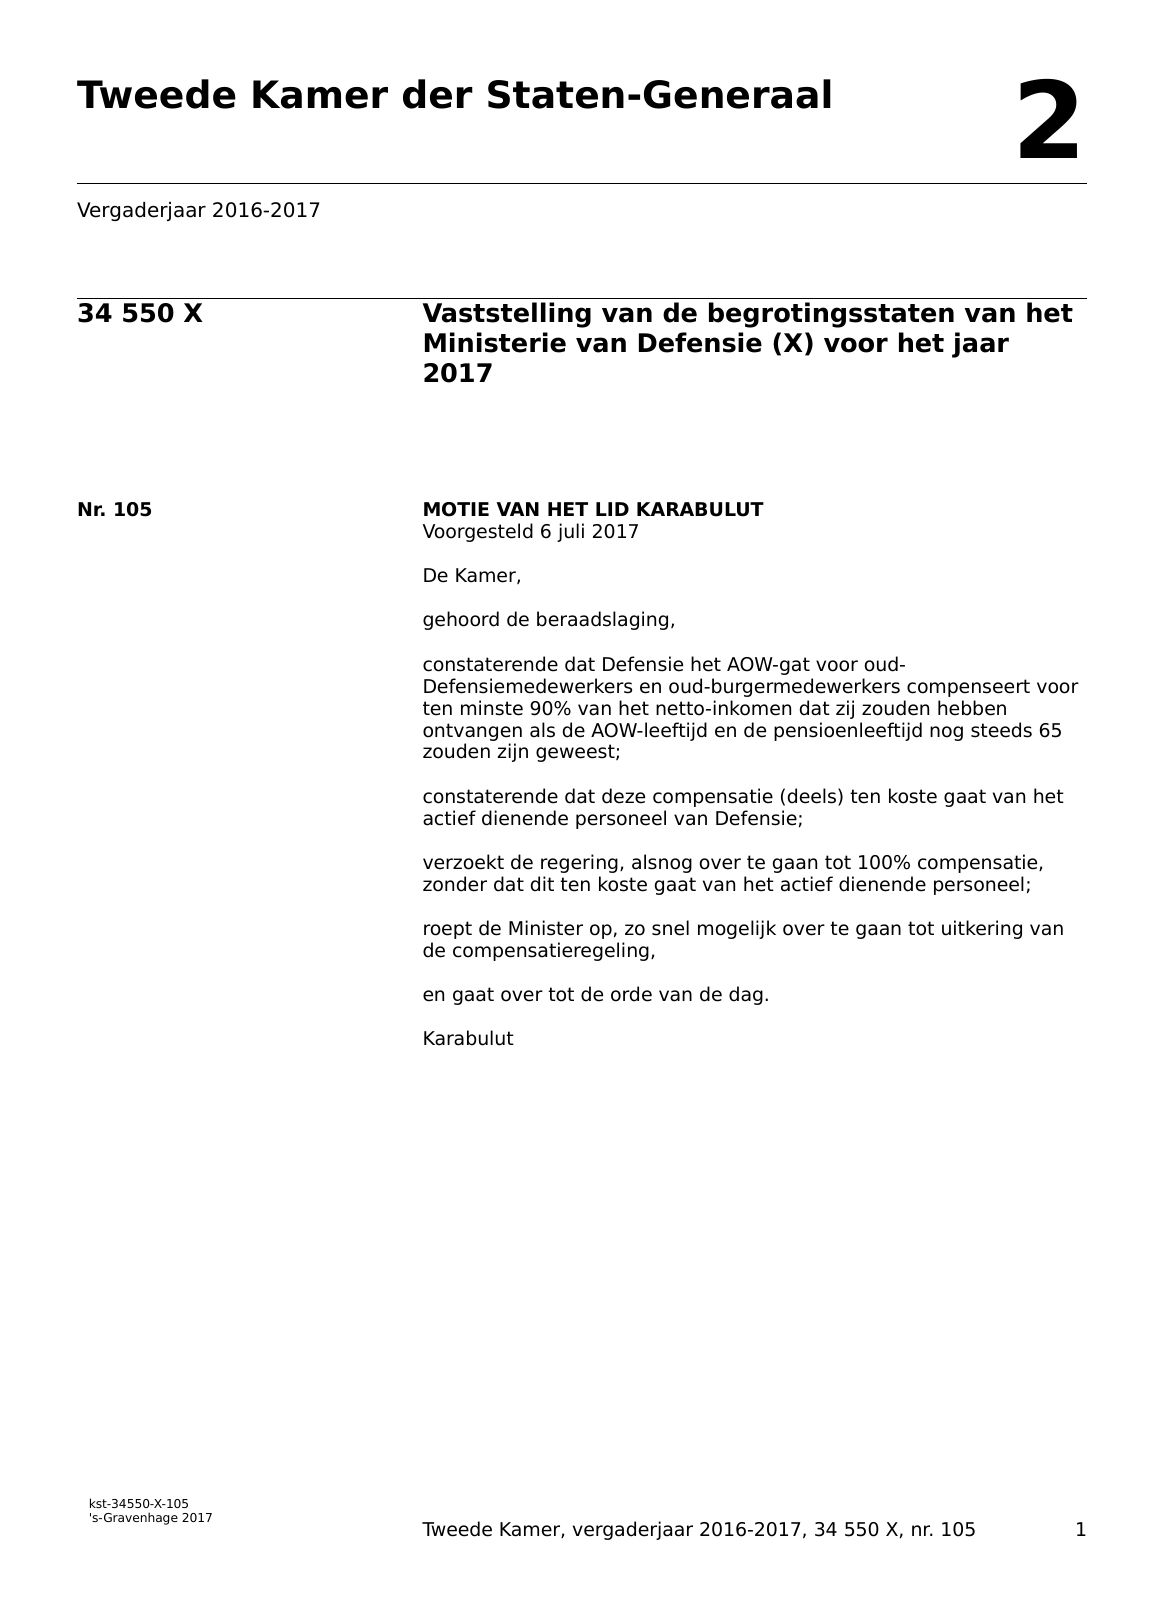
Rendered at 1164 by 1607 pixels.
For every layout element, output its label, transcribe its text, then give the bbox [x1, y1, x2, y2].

subtitle Nr. 105 MOTIE VAN HET LID KARABULUT [77, 499, 1087, 521]
table_header Tweede Kamer der Staten-Generaal [77, 59, 886, 183]
text constaterende dat Defensie het AOW-gat voor oud-Defensiemedewerkers en oud-burgermedewerkers compenseert voor ten minste 90% van het netto-inkomen dat zij zouden hebben ontvangen als de AOW-leeftijd en de pensioenleeftijd nog steeds 65 zouden zijn geweest; [422, 653, 1087, 763]
text 's-Gravenhage 2017 [88, 1511, 323, 1525]
subtitle 34 550 X Vaststelling van de begrotingsstaten van het Ministerie van Defensie (X) voor het jaar 2017 [77, 299, 1087, 388]
table_cell Vergaderjaar 2016-2017 [77, 184, 1087, 298]
text De Kamer, [422, 565, 1087, 587]
table_header 2 [886, 59, 1087, 183]
text en gaat over tot de orde van de dag. [422, 984, 1087, 1006]
text constaterende dat deze compensatie (deels) ten koste gaat van het actief dienende personeel van Defensie; [422, 786, 1087, 829]
text roept de Minister op, zo snel mogelijk over te gaan tot uitkering van de compensatieregeling, [422, 918, 1087, 962]
text gehoord de beraadslaging, [422, 609, 1087, 631]
text kst-34550-X-105 [88, 1497, 323, 1511]
text Voorgesteld 6 juli 2017 [422, 521, 1087, 543]
text verzoekt de regering, alsnog over te gaan tot 100% compensatie, zonder dat dit ten koste gaat van het actief dienende personeel; [422, 852, 1087, 896]
text Karabulut [422, 1028, 1087, 1050]
